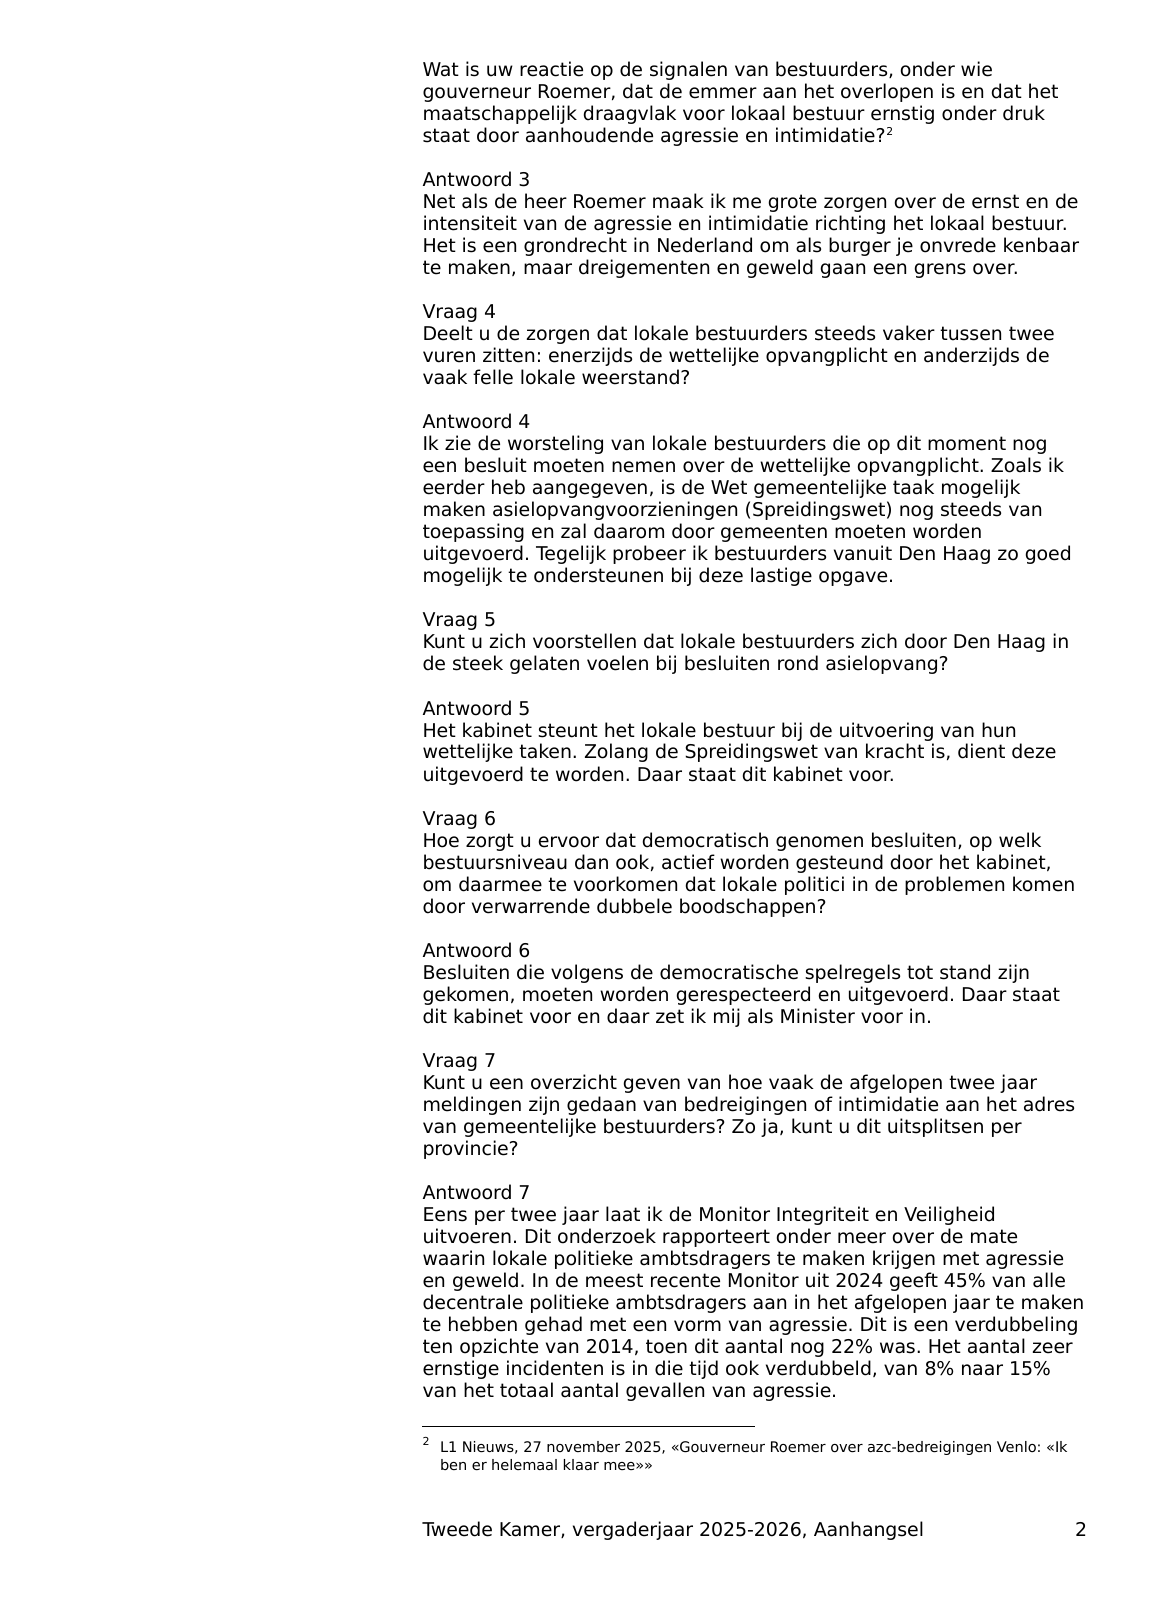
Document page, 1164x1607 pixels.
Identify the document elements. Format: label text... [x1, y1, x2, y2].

text Wat is uw reactie op de signalen van bestuurders, onder wie gouverneur Roemer, dat de emmer aan het overlopen is en dat het maatschappelijk draagvlak voor lokaal bestuur ernstig onder druk staat door aanhoudende agressie en intimidatie? [422, 59, 1087, 147]
text Antwoord 5 [422, 697, 1087, 719]
text Vraag 7 [422, 1050, 1087, 1072]
text Ik zie de worsteling van lokale bestuurders die op dit moment nog een besluit moeten nemen over de wettelijke opvangplicht. Zoals ik eerder heb aangegeven, is de Wet gemeentelijke taak mogelijk maken asielopvangvoorzieningen (Spreidingswet) nog steeds van toepassing en zal daarom door gemeenten moeten worden uitgevoerd. Tegelijk probeer ik bestuurders vanuit Den Haag zo goed mogelijk te ondersteunen bij deze lastige opgave. [422, 433, 1087, 587]
text Antwoord 3 [422, 169, 1087, 191]
text Besluiten die volgens de democratische spelregels tot stand zijn gekomen, moeten worden gerespecteerd en uitgevoerd. Daar staat dit kabinet voor en daar zet ik mij als Minister voor in. [422, 962, 1087, 1028]
text Antwoord 7 [422, 1182, 1087, 1204]
text Hoe zorgt u ervoor dat democratisch genomen besluiten, op welk bestuursniveau dan ook, actief worden gesteund door het kabinet, om daarmee te voorkomen dat lokale politici in de problemen komen door verwarrende dubbele boodschappen? [422, 829, 1087, 917]
text Vraag 4 [422, 301, 1087, 323]
text Vraag 5 [422, 609, 1087, 631]
text Eens per twee jaar laat ik de Monitor Integriteit en Veiligheid uitvoeren. Dit onderzoek rapporteert onder meer over de mate waarin lokale politieke ambtsdragers te maken krijgen met agressie en geweld. In de meest recente Monitor uit 2024 geeft 45% van alle decentrale politieke ambtsdragers aan in het afgelopen jaar te maken te hebben gehad met een vorm van agressie. Dit is een verdubbeling ten opzichte van 2014, toen dit aantal nog 22% was. Het aantal zeer ernstige incidenten is in die tijd ook verdubbeld, van 8% naar 15% van het totaal aantal gevallen van agressie. [422, 1204, 1087, 1402]
text Het kabinet steunt het lokale bestuur bij de uitvoering van hun wettelijke taken. Zolang de Spreidingswet van kracht is, dient deze uitgevoerd te worden. Daar staat dit kabinet voor. [422, 719, 1087, 785]
text Antwoord 4 [422, 411, 1087, 433]
text Kunt u een overzicht geven van hoe vaak de afgelopen twee jaar meldingen zijn gedaan van bedreigingen of intimidatie aan het adres van gemeentelijke bestuurders? Zo ja, kunt u dit uitsplitsen per provincie? [422, 1072, 1087, 1160]
text Antwoord 6 [422, 940, 1087, 962]
text L1 Nieuws, 27 november 2025, «Gouverneur Roemer over azc-bedreigingen Venlo: «Ik ben er helemaal klaar mee»» [422, 1435, 1087, 1474]
text Deelt u de zorgen dat lokale bestuurders steeds vaker tussen twee vuren zitten: enerzijds de wettelijke opvangplicht en anderzijds de vaak felle lokale weerstand? [422, 323, 1087, 389]
text Kunt u zich voorstellen dat lokale bestuurders zich door Den Haag in de steek gelaten voelen bij besluiten rond asielopvang? [422, 631, 1087, 675]
text Net als de heer Roemer maak ik me grote zorgen over de ernst en de intensiteit van de agressie en intimidatie richting het lokaal bestuur. Het is een grondrecht in Nederland om als burger je onvrede kenbaar te maken, maar dreigementen en geweld gaan een grens over. [422, 191, 1087, 279]
text Vraag 6 [422, 808, 1087, 829]
